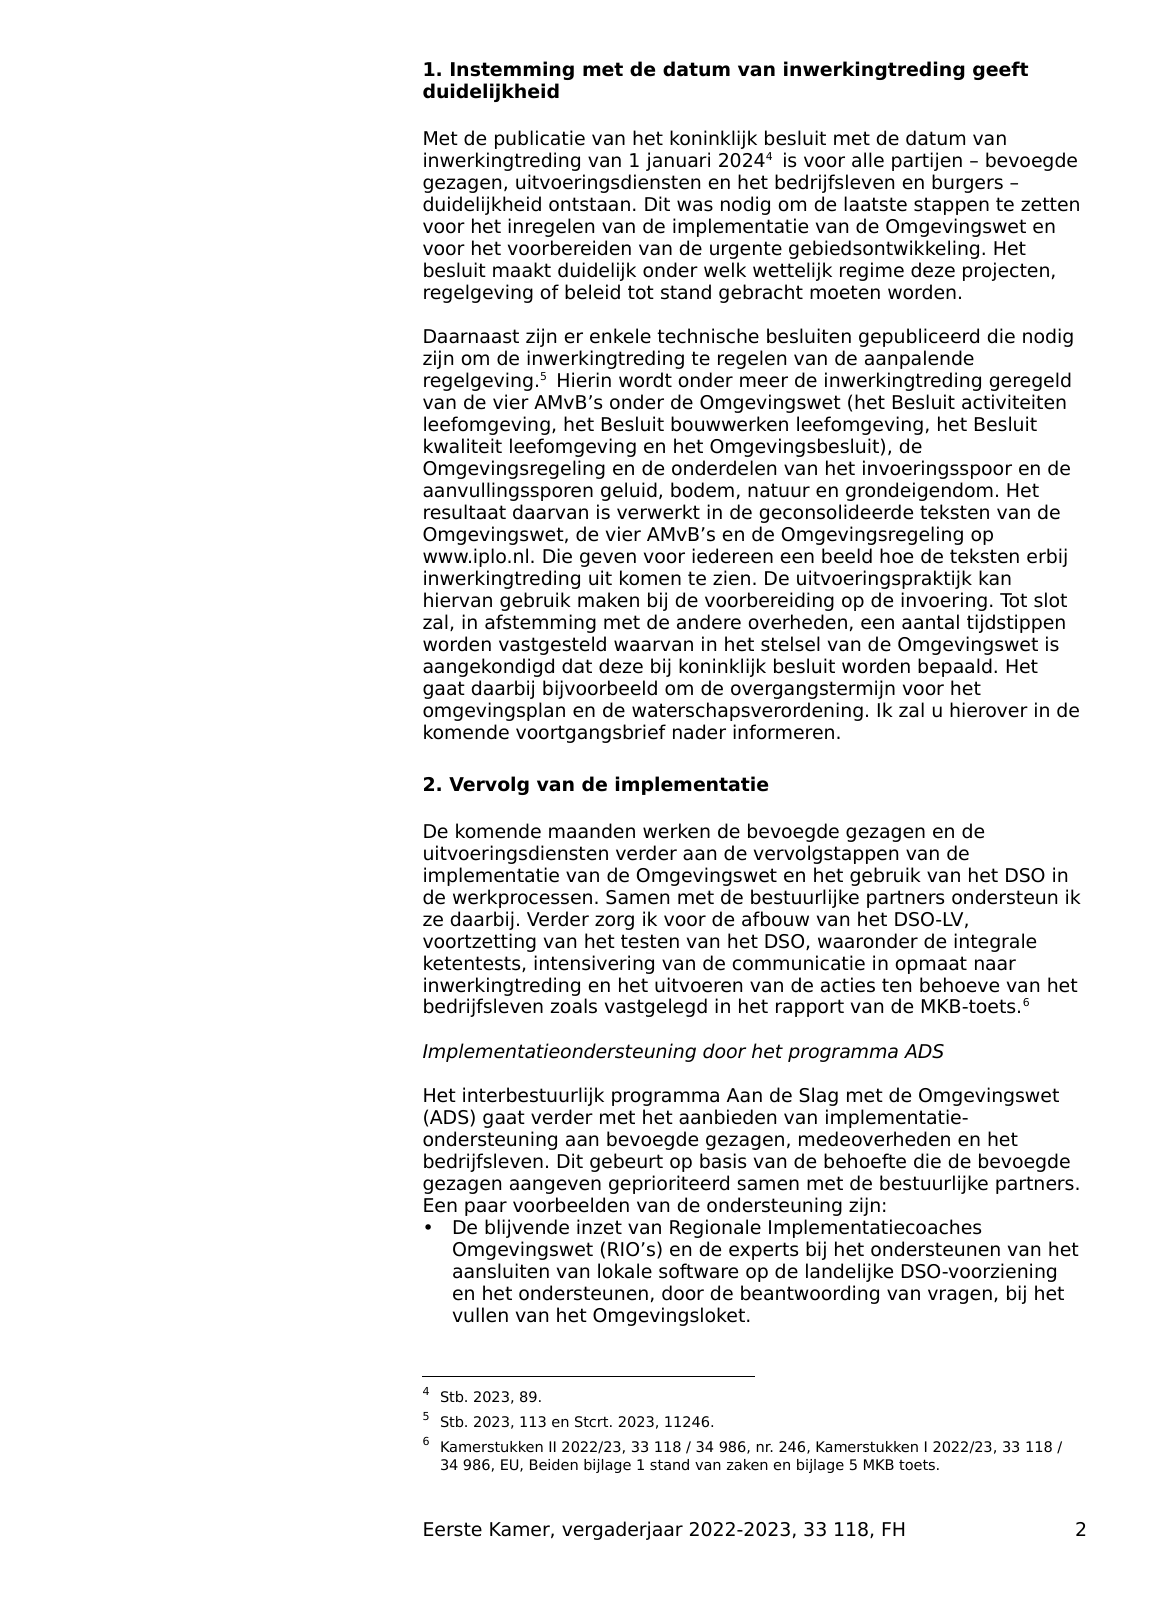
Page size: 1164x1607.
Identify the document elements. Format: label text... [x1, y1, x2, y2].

text Stb. 2023, 89. [422, 1385, 1087, 1407]
text De komende maanden werken de bevoegde gezagen en de uitvoeringsdiensten verder aan de vervolgstappen van de implementatie van de Omgevingswet en het gebruik van het DSO in de werkprocessen. Samen met de bestuurlijke partners ondersteun ik ze daarbij. Verder zorg ik voor de afbouw van het DSO-LV, voortzetting van het testen van het DSO, waaronder de integrale ketentests, intensivering van de communicatie in opmaat naar inwerkingtreding en het uitvoeren van de acties ten behoeve van het bedrijfsleven zoals vastgelegd in het rapport van de MKB-toets. [422, 821, 1087, 1018]
subtitle 2. Vervolg van de implementatie [422, 774, 1087, 796]
text Stb. 2023, 113 en Stcrt. 2023, 11246. [422, 1410, 1087, 1432]
text • De blijvende inzet van Regionale Implementatiecoaches Omgevingswet (RIO’s) en de experts bij het ondersteunen van het aansluiten van lokale software op de landelijke DSO-voorziening en het ondersteunen, door de beantwoording van vragen, bij het vullen van het Omgevingsloket. [422, 1217, 1087, 1327]
text Het interbestuurlijk programma Aan de Slag met de Omgevingswet (ADS) gaat verder met het aanbieden van implementatie-ondersteuning aan bevoegde gezagen, medeoverheden en het bedrijfsleven. Dit gebeurt op basis van de behoefte die de bevoegde gezagen aangeven geprioriteerd samen met de bestuurlijke partners. Een paar voorbeelden van de ondersteuning zijn: [422, 1085, 1087, 1217]
text Daarnaast zijn er enkele technische besluiten gepubliceerd die nodig zijn om de inwerkingtreding te regelen van de aanpalende regelgeving. Hierin wordt onder meer de inwerkingtreding geregeld van de vier AMvB’s onder de Omgevingswet (het Besluit activiteiten leefomgeving, het Besluit bouwwerken leefomgeving, het Besluit kwaliteit leefomgeving en het Omgevingsbesluit), de Omgevingsregeling en de onderdelen van het invoeringsspoor en de aanvullingssporen geluid, bodem, natuur en grondeigendom. Het resultaat daarvan is verwerkt in de geconsolideerde teksten van de Omgevingswet, de vier AMvB’s en de Omgevingsregeling op www.iplo.nl. Die geven voor iedereen een beeld hoe de teksten erbij inwerkingtreding uit komen te zien. De uitvoeringspraktijk kan hiervan gebruik maken bij de voorbereiding op de invoering. Tot slot zal, in afstemming met de andere overheden, een aantal tijdstippen worden vastgesteld waarvan in het stelsel van de Omgevingswet is aangekondigd dat deze bij koninklijk besluit worden bepaald. Het gaat daarbij bijvoorbeeld om de overgangstermijn voor het omgevingsplan en de waterschapsverordening. Ik zal u hierover in de komende voortgangsbrief nader informeren. [422, 326, 1087, 744]
text Kamerstukken II 2022/23, 33 118 / 34 986, nr. 246, Kamerstukken I 2022/23, 33 118 / 34 986, EU, Beiden bijlage 1 stand van zaken en bijlage 5 MKB toets. [422, 1435, 1087, 1474]
subtitle Implementatieondersteuning door het programma ADS [422, 1041, 1087, 1063]
subtitle 1. Instemming met de datum van inwerkingtreding geeft duidelijkheid [422, 59, 1087, 103]
text Met de publicatie van het koninklijk besluit met de datum van inwerkingtreding van 1 januari 2024 is voor alle partijen – bevoegde gezagen, uitvoeringsdiensten en het bedrijfsleven en burgers – duidelijkheid ontstaan. Dit was nodig om de laatste stappen te zetten voor het inregelen van de implementatie van de Omgevingswet en voor het voorbereiden van de urgente gebiedsontwikkeling. Het besluit maakt duidelijk onder welk wettelijk regime deze projecten, regelgeving of beleid tot stand gebracht moeten worden. [422, 128, 1087, 304]
